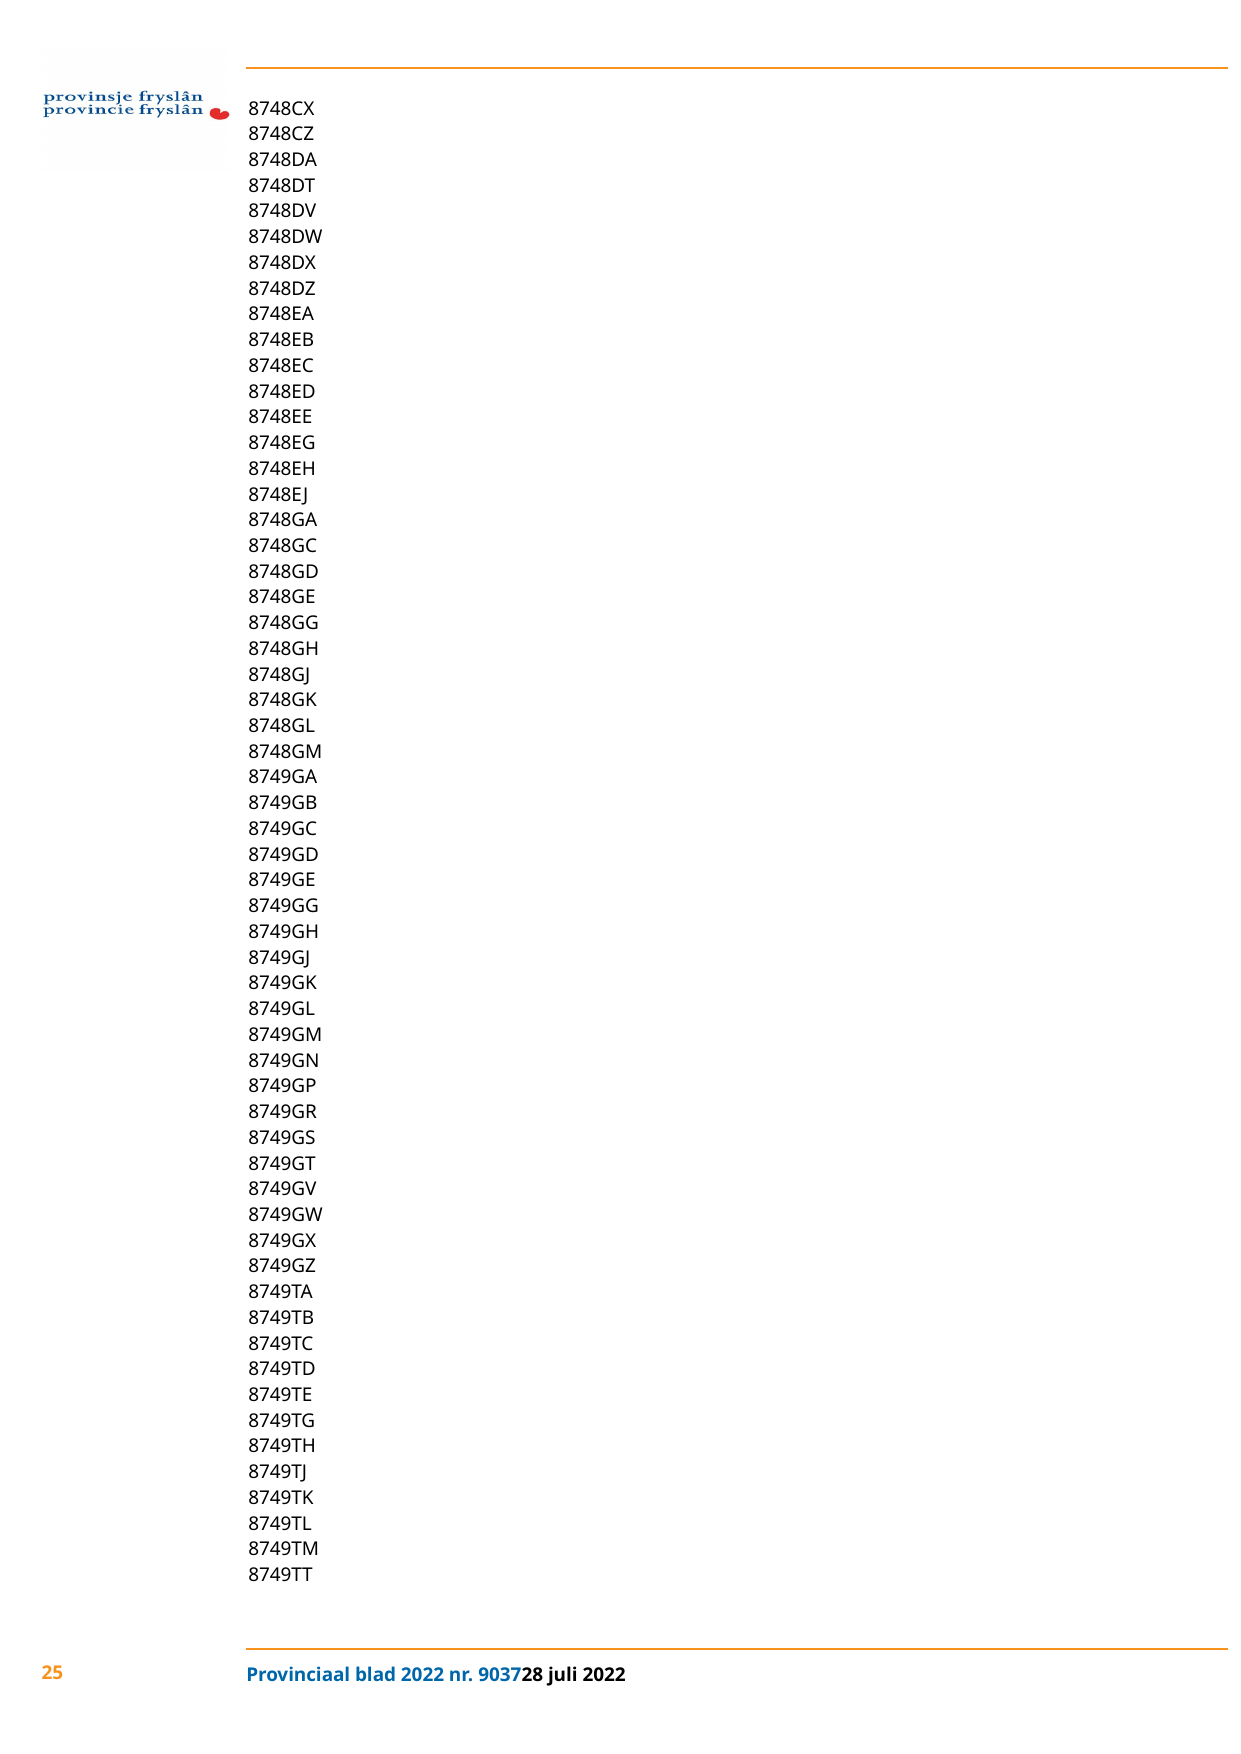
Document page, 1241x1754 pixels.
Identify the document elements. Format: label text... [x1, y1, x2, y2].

table_cell 8749TM [248, 1536, 1152, 1561]
table_cell 8749TA [248, 1278, 1152, 1304]
table_cell 8748GC [248, 532, 1152, 558]
table_cell 8749TG [248, 1407, 1152, 1433]
table_cell 8749GC [248, 815, 1152, 841]
table_cell 8749GW [248, 1201, 1152, 1227]
table_cell 8749GR [248, 1098, 1152, 1124]
table_cell 8749GV [248, 1175, 1152, 1201]
table_cell 8748GA [248, 506, 1152, 532]
table_cell 8748DT [248, 172, 1152, 198]
table_cell 8749TJ [248, 1459, 1152, 1484]
table_cell 8749GE [248, 867, 1152, 892]
table_cell 8749GS [248, 1124, 1152, 1150]
table_cell 8749GN [248, 1047, 1152, 1072]
table_cell 8748EG [248, 429, 1152, 455]
table_cell 8749TE [248, 1381, 1152, 1407]
table_cell 8748DZ [248, 275, 1152, 301]
table_cell 8749GD [248, 841, 1152, 867]
table_cell 8749TK [248, 1484, 1152, 1510]
table_cell 8748DW [248, 224, 1152, 249]
picture [41, 47, 231, 172]
table_cell 8748EJ [248, 481, 1152, 506]
table_cell 8748GH [248, 635, 1152, 661]
table_cell 8748GG [248, 609, 1152, 635]
table_cell 8748DA [248, 146, 1152, 172]
table_cell 8749GP [248, 1073, 1152, 1098]
table_cell 8749TD [248, 1356, 1152, 1381]
table_cell 8748EC [248, 352, 1152, 378]
table_cell 8749TL [248, 1510, 1152, 1536]
table_cell 8749GT [248, 1150, 1152, 1175]
table_cell 8748ED [248, 378, 1152, 403]
table_cell 8748EA [248, 301, 1152, 326]
table_cell 8748GL [248, 712, 1152, 738]
table_cell 8749TH [248, 1433, 1152, 1458]
table_cell 8748GK [248, 687, 1152, 712]
table_cell 8749GB [248, 790, 1152, 815]
table_cell 8749GZ [248, 1253, 1152, 1278]
table_cell 8748DV [248, 198, 1152, 223]
table_cell 8749TT [248, 1561, 1152, 1587]
table_cell 8749GA [248, 764, 1152, 789]
table_cell 8748DX [248, 249, 1152, 275]
table_cell 8749GM [248, 1021, 1152, 1047]
table_cell 8749GJ [248, 944, 1152, 969]
table_cell 8749GL [248, 995, 1152, 1021]
table_cell 8748GJ [248, 661, 1152, 687]
table_cell 8748GM [248, 738, 1152, 764]
table_cell 8749GH [248, 918, 1152, 944]
table_cell 8749TB [248, 1304, 1152, 1330]
table_cell 8749GX [248, 1227, 1152, 1253]
table_cell 8748GD [248, 558, 1152, 584]
table_cell 8748CZ [248, 121, 1152, 146]
table_cell 8748GE [248, 584, 1152, 609]
table_cell 8748EB [248, 326, 1152, 352]
table_cell 8749GG [248, 893, 1152, 918]
table_cell 8749GK [248, 970, 1152, 995]
table_cell 8748CX [248, 95, 1152, 121]
table_cell 8749TC [248, 1330, 1152, 1356]
table_cell 8748EE [248, 404, 1152, 429]
table_cell 8748EH [248, 455, 1152, 481]
